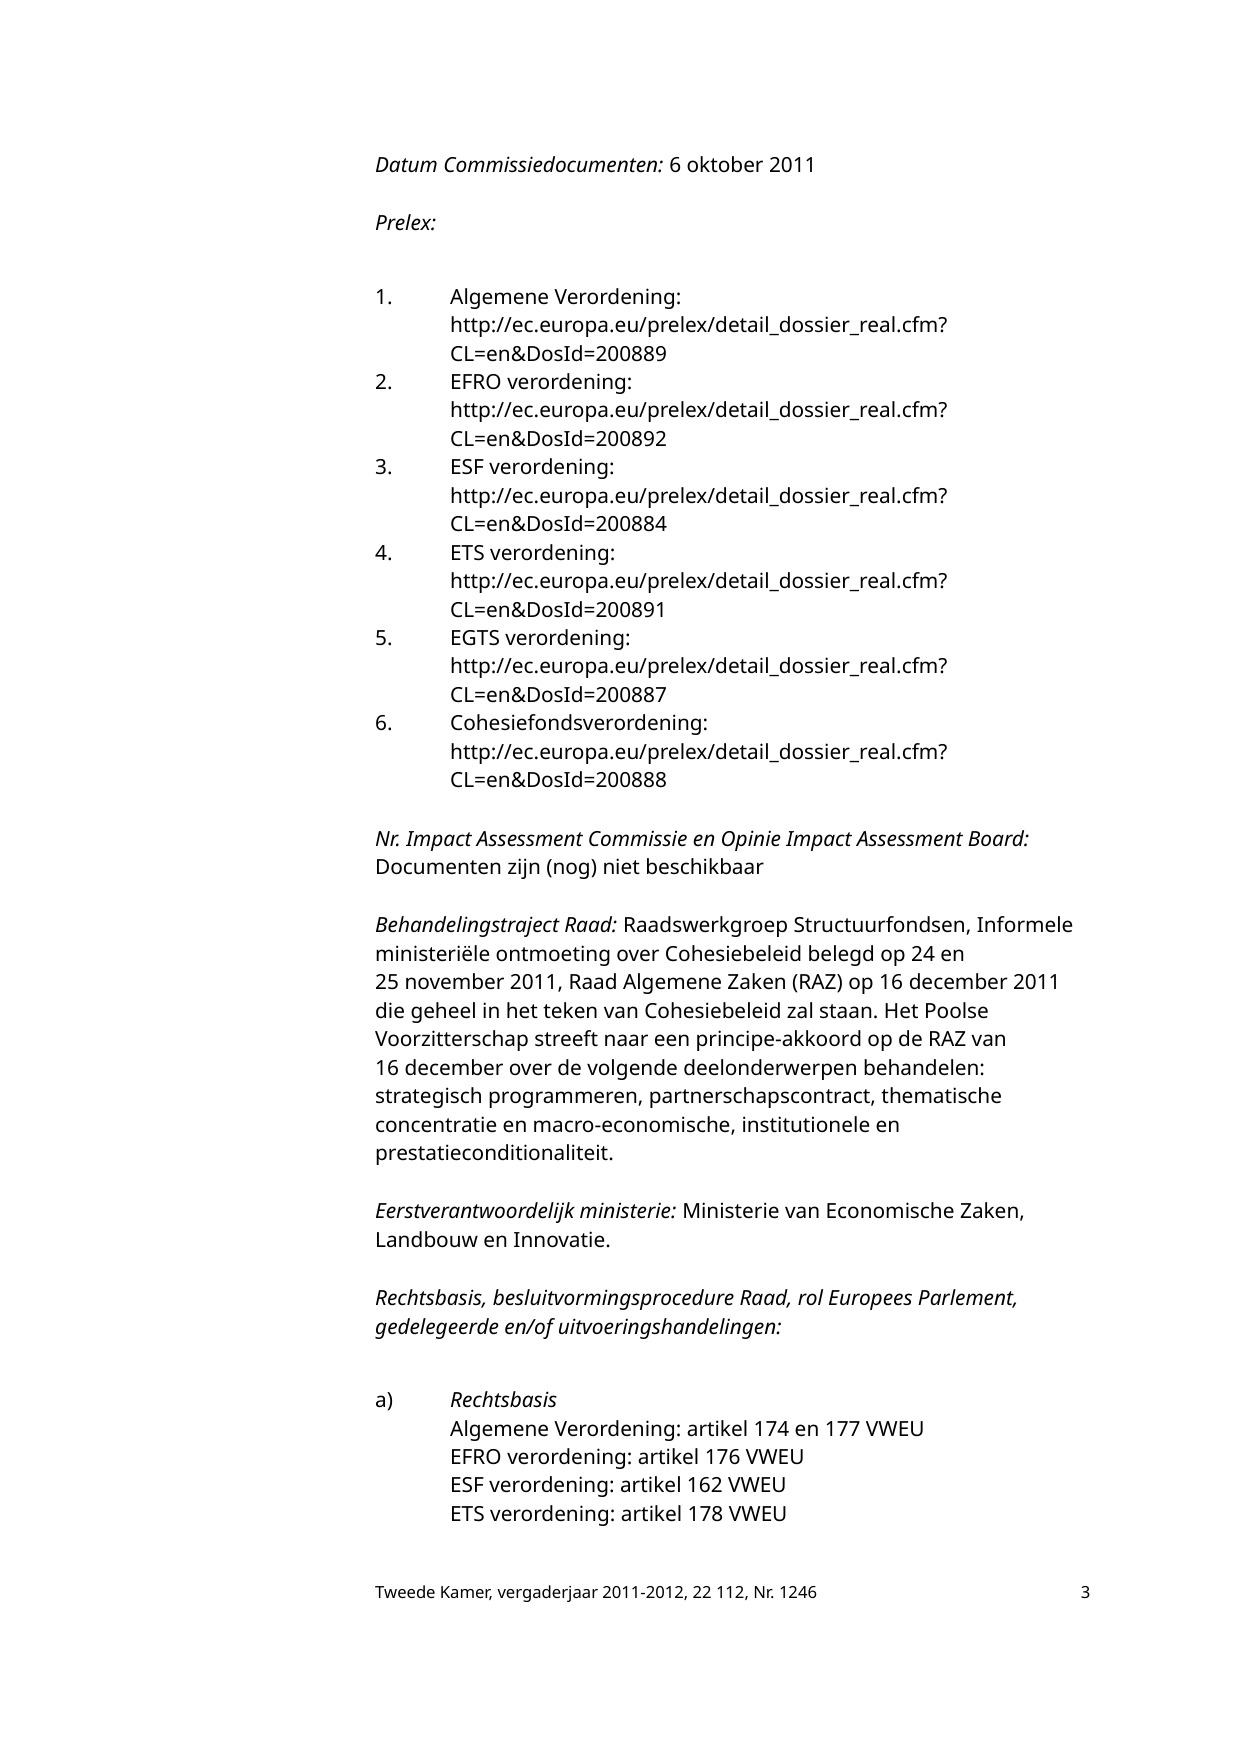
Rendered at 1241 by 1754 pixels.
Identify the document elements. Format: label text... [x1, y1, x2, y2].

text Behandelingstraject Raad: Raadswerkgroep Structuurfondsen, Informele ministeriële ontmoeting over Cohesiebeleid belegd op 24 en 25 november 2011, Raad Algemene Zaken (RAZ) op 16 december 2011 die geheel in het teken van Cohesiebeleid zal staan. Het Poolse Voorzitterschap streeft naar een principe-akkoord op de RAZ van 16 december over de volgende deelonderwerpen behandelen: strategisch programmeren, partnerschapscontract, thematische concentratie en macro-economische, institutionele en prestatieconditionaliteit. [375, 911, 1090, 1167]
list ESF verordening: artikel 162 VWEU [375, 1471, 1090, 1499]
text Eerstverantwoordelijk ministerie: Ministerie van Economische Zaken, Landbouw en Innovatie. [375, 1197, 1090, 1253]
list EFRO verordening: artikel 176 VWEU [375, 1442, 1090, 1471]
list ESF verordening: http://ec.europa.eu/prelex/detail_dossier_real.cfm?CL=en&DosId=200884 [375, 452, 1090, 538]
text Rechtsbasis, besluitvormingsprocedure Raad, rol Europees Parlement, gedelegeerde en/of uitvoeringshandelingen: [375, 1283, 1090, 1340]
list Cohesiefondsverordening: http://ec.europa.eu/prelex/detail_dossier_real.cfm?CL=en&DosId=200888 [375, 708, 1090, 794]
list Algemene Verordening: artikel 174 en 177 VWEU [375, 1414, 1090, 1442]
text Nr. Impact Assessment Commissie en Opinie Impact Assessment Board: Documenten zijn (nog) niet beschikbaar [375, 824, 1090, 881]
text Datum Commissiedocumenten: 6 oktober 2011 [375, 150, 1090, 178]
list ETS verordening: artikel 178 VWEU [375, 1499, 1090, 1527]
list ETS verordening: http://ec.europa.eu/prelex/detail_dossier_real.cfm?CL=en&DosId=200891 [375, 538, 1090, 623]
list Algemene Verordening: http://ec.europa.eu/prelex/detail_dossier_real.cfm?CL=en&DosId=200889 [375, 282, 1090, 367]
list EGTS verordening: http://ec.europa.eu/prelex/detail_dossier_real.cfm?CL=en&DosId=200887 [375, 623, 1090, 708]
text Prelex: [375, 208, 1090, 237]
list Rechtsbasis [375, 1385, 1090, 1414]
list EFRO verordening: http://ec.europa.eu/prelex/detail_dossier_real.cfm?CL=en&DosId=200892 [375, 367, 1090, 452]
